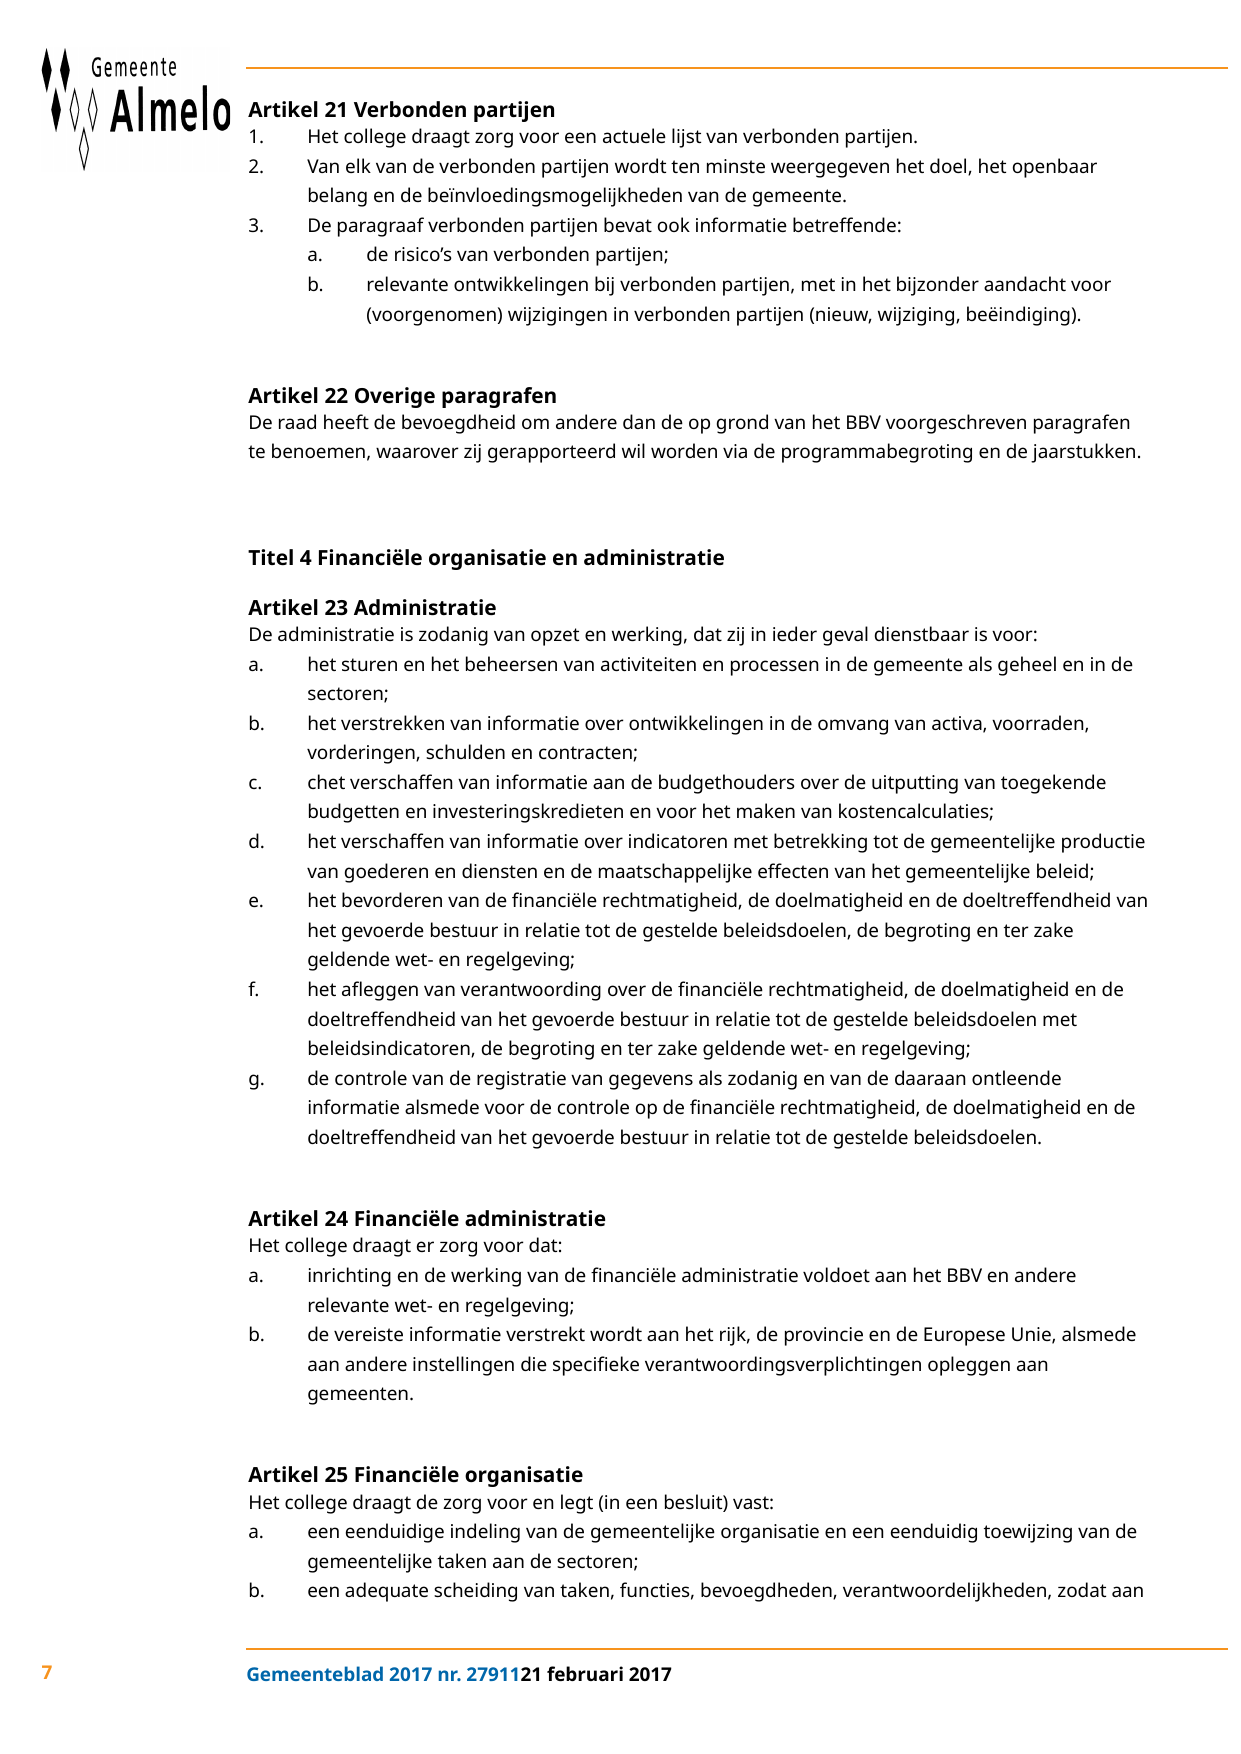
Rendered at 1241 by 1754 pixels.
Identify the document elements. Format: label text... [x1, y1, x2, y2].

list het verschaffen van informatie over indicatoren met betrekking tot de gemeentelijke productie van goederen en diensten en de maatschappelijke effecten van het gemeentelijke beleid; [248, 828, 1152, 884]
list het afleggen van verantwoording over de financiële rechtmatigheid, de doelmatigheid en de doeltreffendheid van het gevoerde bestuur in relatie tot de gestelde beleidsdoelen met beleidsindicatoren, de begroting en ter zake geldende wet- en regelgeving; [248, 976, 1152, 1061]
picture [41, 47, 231, 172]
text Artikel 22 Overige paragrafen [248, 381, 1152, 409]
list het verstrekken van informatie over ontwikkelingen in de omvang van activa, voorraden, vorderingen, schulden en contracten; [248, 710, 1152, 765]
text Artikel 21 Verbonden partijen [248, 95, 1152, 123]
text Artikel 23 Administratie [248, 593, 1152, 621]
list het bevorderen van de financiële rechtmatigheid, de doelmatigheid en de doeltreffendheid van het gevoerde bestuur in relatie tot de gestelde beleidsdoelen, de begroting en ter zake geldende wet- en regelgeving; [248, 887, 1152, 972]
text Titel 4 Financiële organisatie en administratie [248, 543, 1152, 572]
list De paragraaf verbonden partijen bevat ook informatie betreffende: [248, 212, 1152, 238]
text Artikel 25 Financiële organisatie [248, 1461, 1152, 1489]
list inrichting en de werking van de financiële administratie voldoet aan het BBV en andere relevante wet- en regelgeving; [248, 1262, 1152, 1317]
text Het college draagt de zorg voor en legt (in een besluit) vast: [248, 1489, 1152, 1515]
list de controle van de registratie van gegevens als zodanig en van de daaraan ontleende informatie alsmede voor de controle op de financiële rechtmatigheid, de doelmatigheid en de doeltreffendheid van het gevoerde bestuur in relatie tot de gestelde beleidsdoelen. [248, 1065, 1152, 1150]
list relevante ontwikkelingen bij verbonden partijen, met in het bijzonder aandacht voor (voorgenomen) wijzigingen in verbonden partijen (nieuw, wijziging, beëindiging). [307, 271, 1152, 326]
text De administratie is zodanig van opzet en werking, dat zij in ieder geval dienstbaar is voor: [248, 621, 1152, 647]
list Het college draagt zorg voor een actuele lijst van verbonden partijen. [248, 123, 1152, 149]
list een eenduidige indeling van de gemeentelijke organisatie en een eenduidig toewijzing van de gemeentelijke taken aan de sectoren; [248, 1518, 1152, 1574]
text De raad heeft de bevoegdheid om andere dan de op grond van het BBV voorgeschreven paragrafen te benoemen, waarover zij gerapporteerd wil worden via de programmabegroting en de jaarstukken. [248, 409, 1152, 464]
list Van elk van de verbonden partijen wordt ten minste weergegeven het doel, het openbaar belang en de beïnvloedingsmogelijkheden van de gemeente. [248, 153, 1152, 208]
list de vereiste informatie verstrekt wordt aan het rijk, de provincie en de Europese Unie, alsmede aan andere instellingen die specifieke verantwoordingsverplichtingen opleggen aan gemeenten. [248, 1321, 1152, 1406]
list een adequate scheiding van taken, functies, bevoegdheden, verantwoordelijkheden, zodat aan [248, 1578, 1152, 1603]
list het sturen en het beheersen van activiteiten en processen in de gemeente als geheel en in de sectoren; [248, 651, 1152, 706]
list de risico’s van verbonden partijen; [307, 242, 1152, 267]
text Het college draagt er zorg voor dat: [248, 1233, 1152, 1258]
text Artikel 24 Financiële administratie [248, 1204, 1152, 1233]
list chet verschaffen van informatie aan de budgethouders over de uitputting van toegekende budgetten en investeringskredieten en voor het maken van kostencalculaties; [248, 769, 1152, 824]
